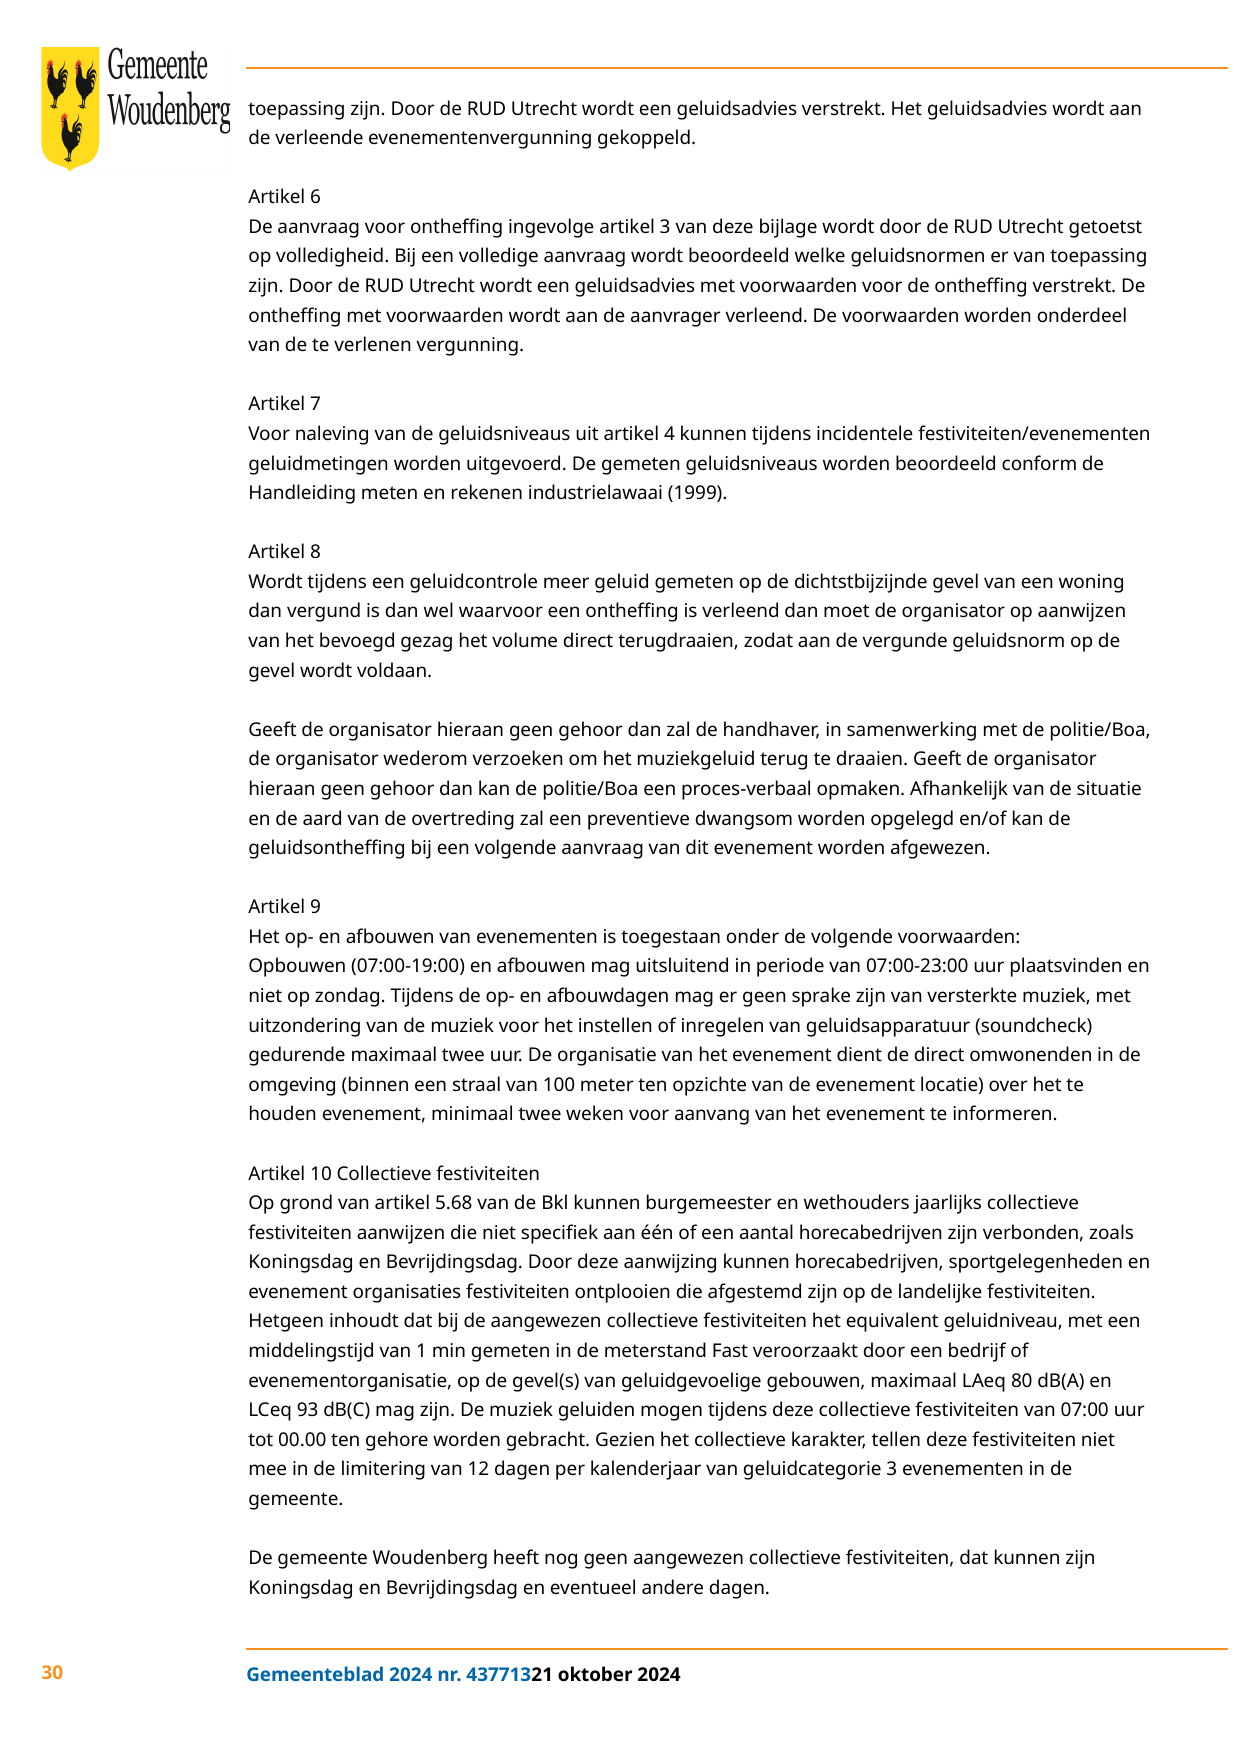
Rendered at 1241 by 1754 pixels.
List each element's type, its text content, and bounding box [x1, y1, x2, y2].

text Op grond van artikel 5.68 van de Bkl kunnen burgemeester en wethouders jaarlijks collectieve festiviteiten aanwijzen die niet specifiek aan één of een aantal horecabedrijven zijn verbonden, zoals Koningsdag en Bevrijdingsdag. Door deze aanwijzing kunnen horecabedrijven, sportgelegenheden en evenement organisaties festiviteiten ontplooien die afgestemd zijn op de landelijke festiviteiten. [248, 1189, 1152, 1304]
text Artikel 10 Collectieve festiviteiten [248, 1160, 1152, 1186]
text De aanvraag voor ontheffing ingevolge artikel 3 van deze bijlage wordt door de RUD Utrecht getoetst op volledigheid. Bij een volledige aanvraag wordt beoordeeld welke geluidsnormen er van toepassing zijn. Door de RUD Utrecht wordt een geluidsadvies met voorwaarden voor de ontheffing verstrekt. De ontheffing met voorwaarden wordt aan de aanvrager verleend. De voorwaarden worden onderdeel van de te verlenen vergunning. [248, 213, 1152, 357]
text Opbouwen (07:00-19:00) en afbouwen mag uitsluitend in periode van 07:00-23:00 uur plaatsvinden en niet op zondag. Tijdens de op- en afbouwdagen mag er geen sprake zijn van versterkte muziek, met uitzondering van de muziek voor het instellen of inregelen van geluidsapparatuur (soundcheck) gedurende maximaal twee uur. De organisatie van het evenement dient de direct omwonenden in de omgeving (binnen een straal van 100 meter ten opzichte van de evenement locatie) over het te houden evenement, minimaal twee weken voor aanvang van het evenement te informeren. [248, 953, 1152, 1126]
text Geeft de organisator hieraan geen gehoor dan zal de handhaver, in samenwerking met de politie/Boa, de organisator wederom verzoeken om het muziekgeluid terug te draaien. Geeft de organisator hieraan geen gehoor dan kan de politie/Boa een proces-verbaal opmaken. Afhankelijk van de situatie en de aard van de overtreding zal een preventieve dwangsom worden opgelegd en/of kan de geluidsontheffing bij een volgende aanvraag van dit evenement worden afgewezen. [248, 716, 1152, 860]
text Artikel 6 [248, 183, 1152, 209]
text Wordt tijdens een geluidcontrole meer geluid gemeten op de dichtstbijzijnde gevel van een woning dan vergund is dan wel waarvoor een ontheffing is verleend dan moet de organisator op aanwijzen van het bevoegd gezag het volume direct terugdraaien, zodat aan de vergunde geluidsnorm op de gevel wordt voldaan. [248, 568, 1152, 683]
text Artikel 7 [248, 391, 1152, 416]
text toepassing zijn. Door de RUD Utrecht wordt een geluidsadvies verstrekt. Het geluidsadvies wordt aan de verleende evenementenvergunning gekoppeld. [248, 95, 1152, 150]
text Artikel 9 [248, 893, 1152, 919]
text Voor naleving van de geluidsniveaus uit artikel 4 kunnen tijdens incidentele festiviteiten/evenementen geluidmetingen worden uitgevoerd. De gemeten geluidsniveaus worden beoordeeld conform de Handleiding meten en rekenen industrielawaai (1999). [248, 420, 1152, 505]
text Het op- en afbouwen van evenementen is toegestaan onder de volgende voorwaarden: [248, 923, 1152, 949]
picture [41, 47, 231, 172]
text Artikel 8 [248, 538, 1152, 564]
text De gemeente Woudenberg heeft nog geen aangewezen collectieve festiviteiten, dat kunnen zijn Koningsdag en Bevrijdingsdag en eventueel andere dagen. [248, 1544, 1152, 1600]
text Hetgeen inhoudt dat bij de aangewezen collectieve festiviteiten het equivalent geluidniveau, met een middelingstijd van 1 min gemeten in de meterstand Fast veroorzaakt door een bedrijf of evenementorganisatie, op de gevel(s) van geluidgevoelige gebouwen, maximaal LAeq 80 dB(A) en LCeq 93 dB(C) mag zijn. De muziek geluiden mogen tijdens deze collectieve festiviteiten van 07:00 uur tot 00.00 ten gehore worden gebracht. Gezien het collectieve karakter, tellen deze festiviteiten niet mee in de limitering van 12 dagen per kalenderjaar van geluidcategorie 3 evenementen in de gemeente. [248, 1308, 1152, 1511]
